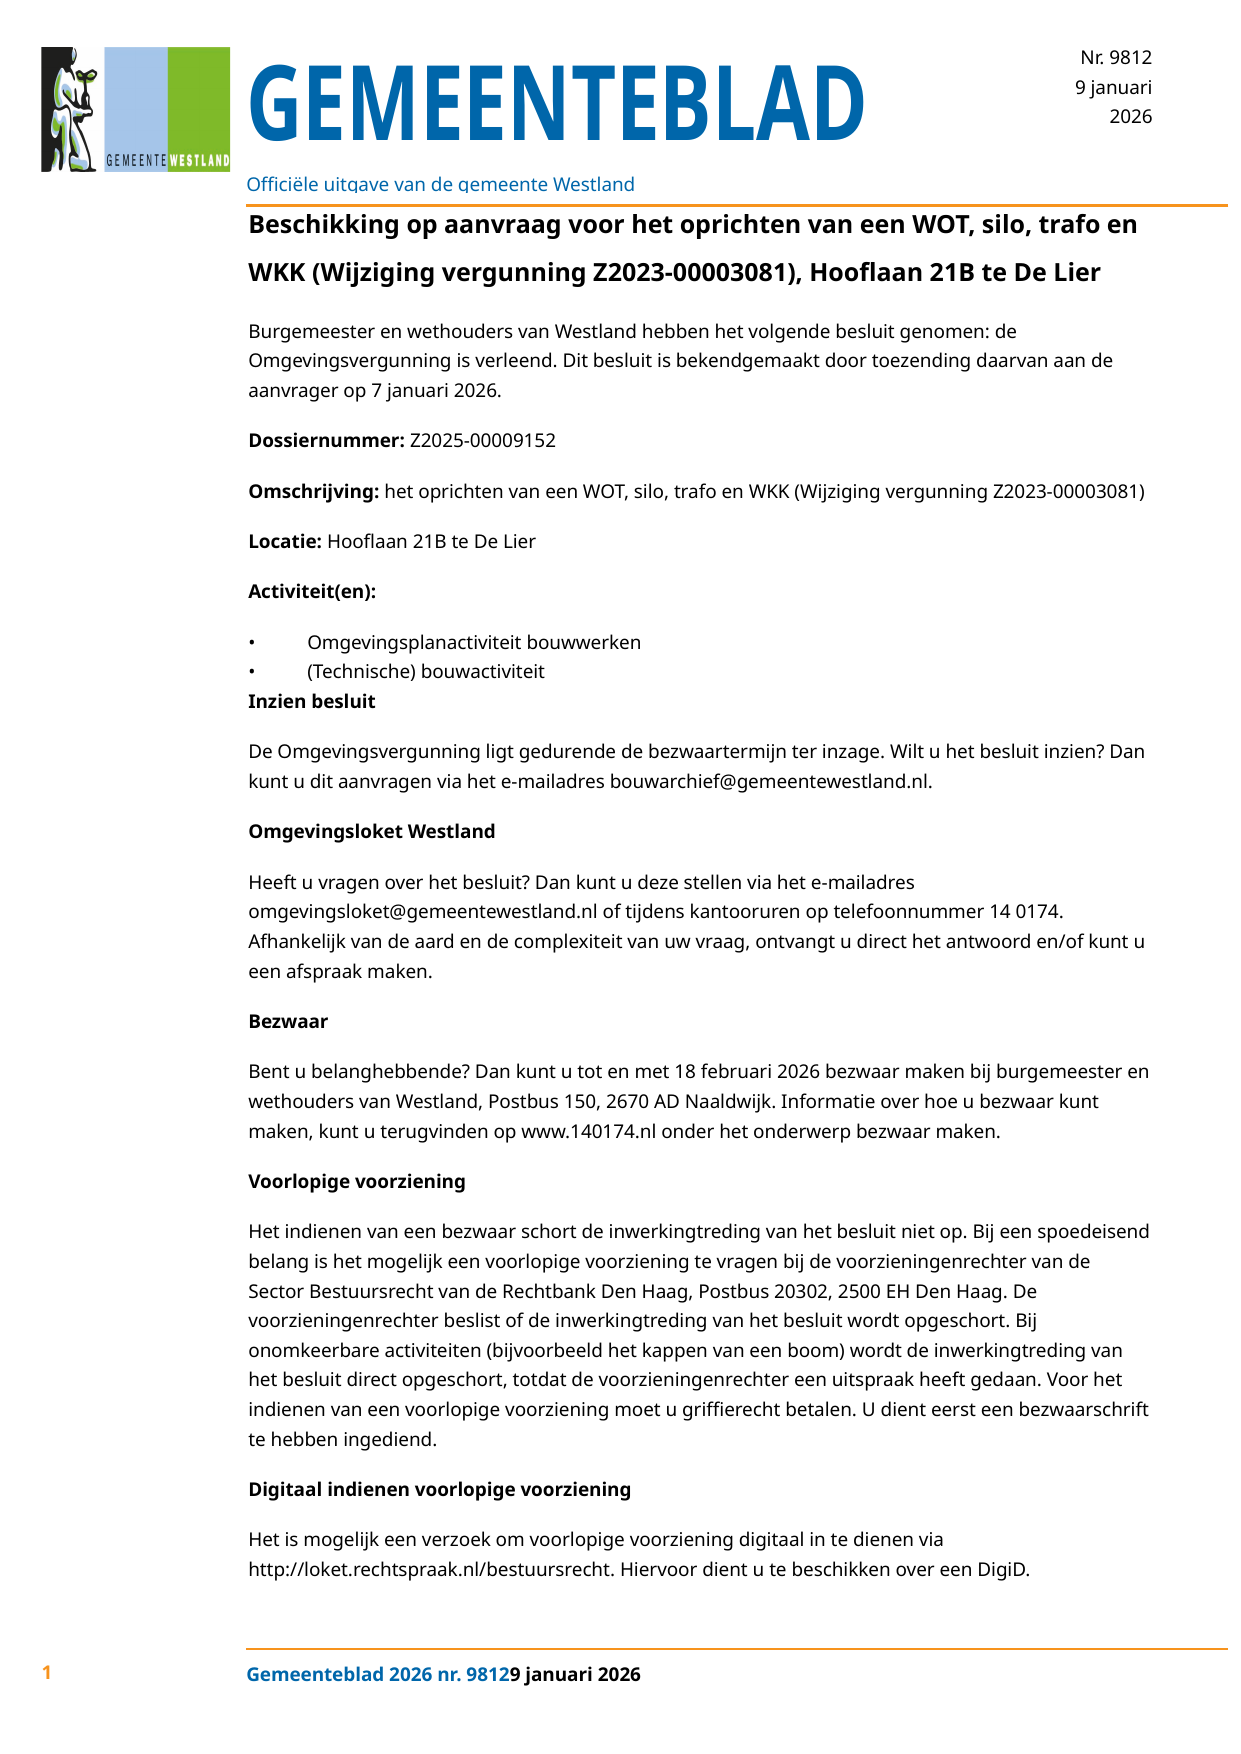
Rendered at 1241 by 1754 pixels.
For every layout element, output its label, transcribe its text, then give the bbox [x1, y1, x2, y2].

text Inzien besluit [248, 688, 1152, 714]
text Bezwaar [248, 1008, 1152, 1034]
text Het indienen van een bezwaar schort de inwerkingtreding van het besluit niet op. Bij een spoedeisend belang is het mogelijk een voorlopige voorziening te vragen bij de voorzieningenrechter van de Sector Bestuursrecht van de Rechtbank Den Haag, Postbus 20302, 2500 EH Den Haag. De voorzieningenrechter beslist of de inwerkingtreding van het besluit wordt opgeschort. Bij onomkeerbare activiteiten (bijvoorbeeld het kappen van een boom) wordt de inwerkingtreding van het besluit direct opgeschort, totdat de voorzieningenrechter een uitspraak heeft gedaan. Voor het indienen van een voorlopige voorziening moet u griffierecht betalen. U dient eerst een bezwaarschrift te hebben ingediend. [248, 1219, 1152, 1452]
text Locatie: Hooflaan 21B te De Lier [248, 528, 1152, 554]
text Het is mogelijk een verzoek om voorlopige voorziening digitaal in te dienen via http://loket.rechtspraak.nl/bestuursrecht. Hiervoor dient u te beschikken over een DigiD. [248, 1527, 1152, 1582]
list Omgevingsplanactiviteit bouwwerken [248, 629, 1152, 655]
text Dossiernummer: Z2025-00009152 [248, 427, 1152, 453]
text Burgemeester en wethouders van Westland hebben het volgende besluit genomen: de Omgevingsvergunning is verleend. Dit besluit is bekendgemaakt door toezending daarvan aan de aanvrager op 7 januari 2026. [248, 318, 1152, 403]
text Omgevingsloket Westland [248, 819, 1152, 844]
text Beschikking op aanvraag voor het oprichten van een WOT, silo, trafo en WKK (Wijziging vergunning Z2023-00003081), Hooflaan 21B te De Lier [248, 207, 1152, 288]
text Heeft u vragen over het besluit? Dan kunt u deze stellen via het e-mailadres omgevingsloket@gemeentewestland.nl of tijdens kantooruren op telefoonnummer 14 0174. Afhankelijk van de aard en de complexiteit van uw vraag, ontvangt u direct het antwoord en/of kunt u een afspraak maken. [248, 869, 1152, 984]
text Digitaal indienen voorlopige voorziening [248, 1476, 1152, 1502]
list (Technische) bouwactiviteit [248, 659, 1152, 684]
text Bent u belanghebbende? Dan kunt u tot en met 18 februari 2026 bezwaar maken bij burgemeester en wethouders van Westland, Postbus 150, 2670 AD Naaldwijk. Informatie over hoe u bezwaar kunt maken, kunt u terugvinden op www.140174.nl onder het onderwerp bezwaar maken. [248, 1059, 1152, 1144]
picture [41, 47, 231, 172]
text Activiteit(en): [248, 579, 1152, 604]
text Voorlopige voorziening [248, 1168, 1152, 1194]
text De Omgevingsvergunning ligt gedurende de bezwaartermijn ter inzage. Wilt u het besluit inzien? Dan kunt u dit aanvragen via het e-mailadres bouwarchief@gemeentewestland.nl. [248, 739, 1152, 794]
text Omschrijving: het oprichten van een WOT, silo, trafo en WKK (Wijziging vergunning Z2023-00003081) [248, 478, 1152, 504]
